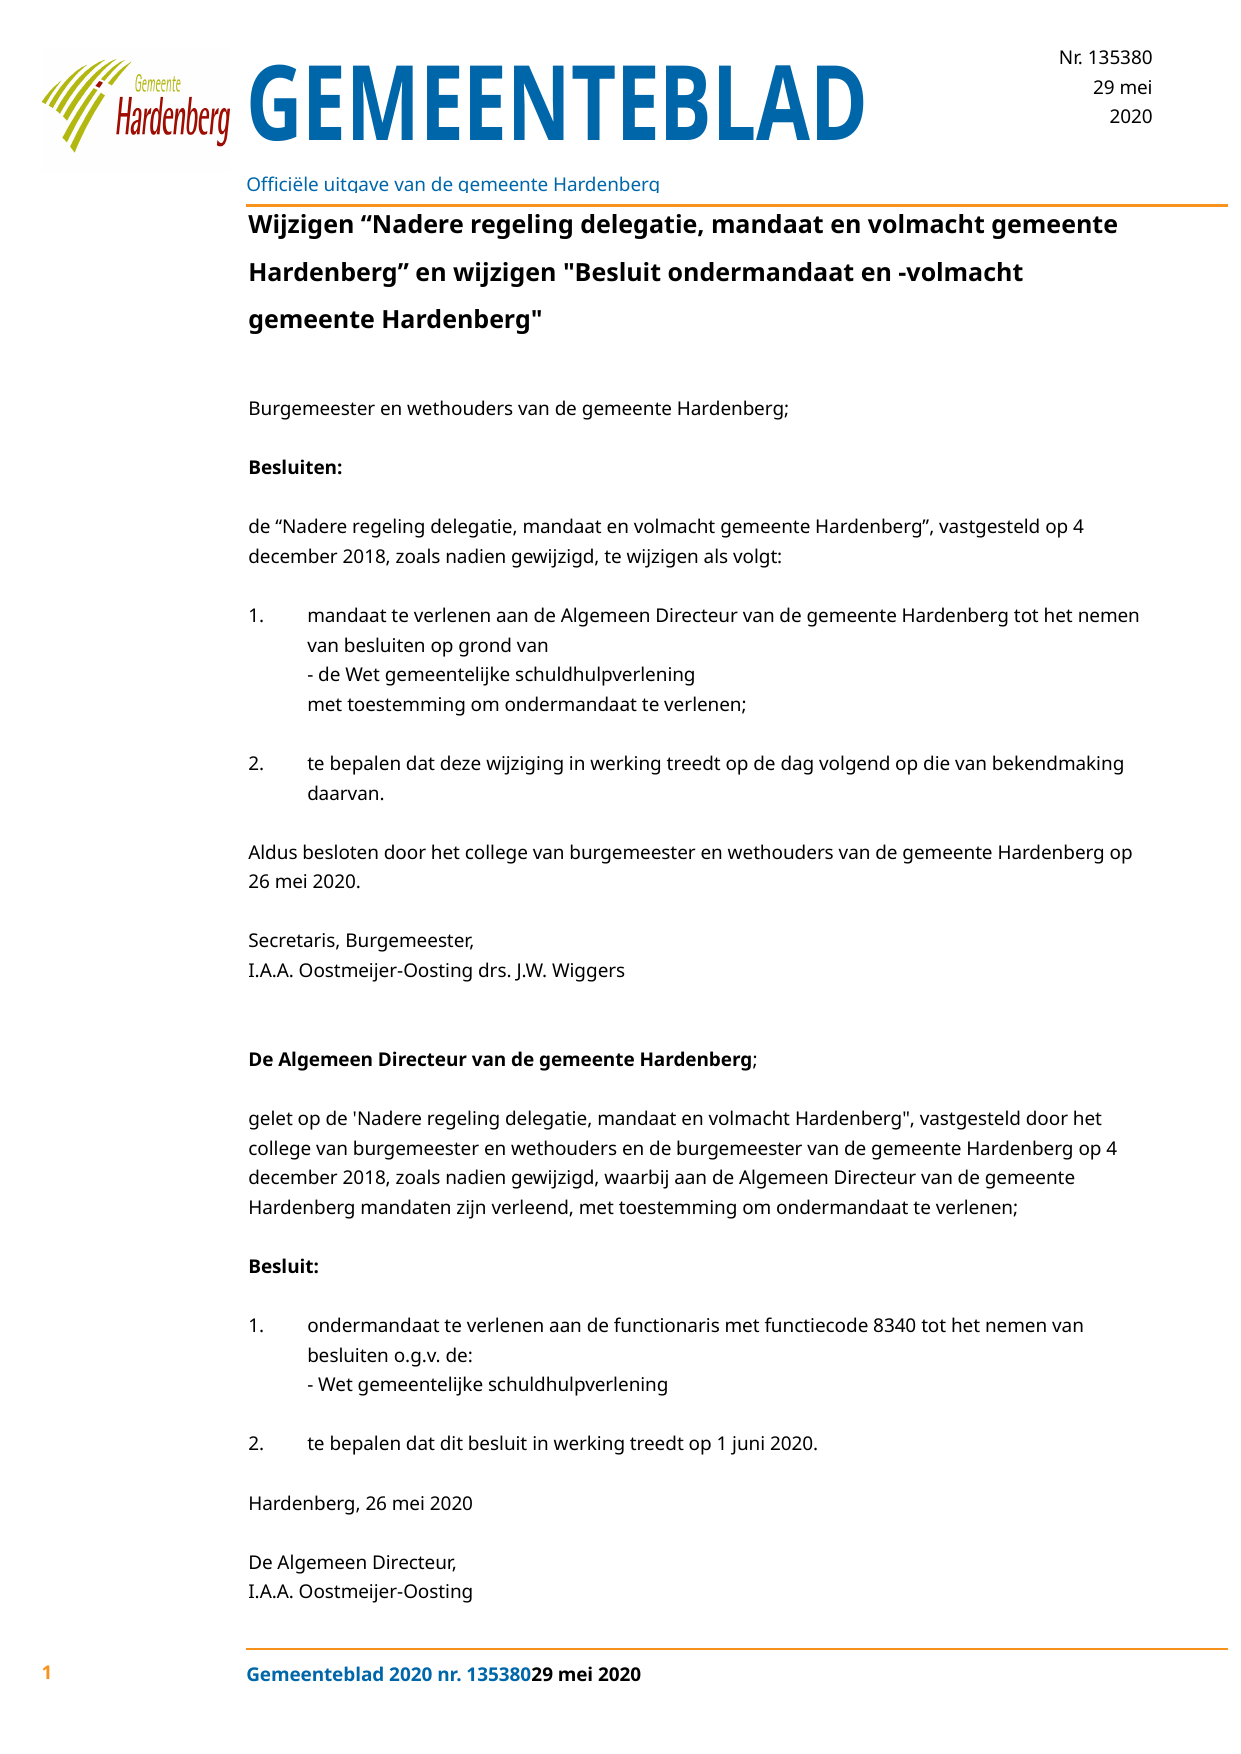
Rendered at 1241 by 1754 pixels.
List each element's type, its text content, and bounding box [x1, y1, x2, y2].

text I.A.A. Oostmeijer-Oosting [248, 1578, 1152, 1604]
text I.A.A. Oostmeijer-Oosting drs. J.W. Wiggers [248, 957, 1152, 983]
text De Algemeen Directeur van de gemeente Hardenberg; [248, 1046, 1152, 1072]
text De Algemeen Directeur, [248, 1549, 1152, 1574]
text Secretaris, Burgemeester, [248, 928, 1152, 953]
text Besluiten: [248, 454, 1152, 480]
list te bepalen dat dit besluit in werking treedt op 1 juni 2020. [248, 1431, 1152, 1456]
list te bepalen dat deze wijziging in werking treedt op de dag volgend op die van bekendmaking daarvan. [248, 750, 1152, 805]
list - de Wet gemeentelijke schuldhulpverlening [248, 661, 1152, 687]
list met toestemming om ondermandaat te verlenen; [248, 691, 1152, 717]
picture [41, 47, 231, 172]
list - Wet gemeentelijke schuldhulpverlening [248, 1371, 1152, 1397]
text Burgemeester en wethouders van de gemeente Hardenberg; [248, 395, 1152, 421]
text Hardenberg, 26 mei 2020 [248, 1490, 1152, 1515]
text Besluit: [248, 1253, 1152, 1279]
list mandaat te verlenen aan de Algemeen Directeur van de gemeente Hardenberg tot het nemen van besluiten op grond van [248, 602, 1152, 657]
text Wijzigen “Nadere regeling delegatie, mandaat en volmacht gemeente Hardenberg” en wijzigen "Besluit ondermandaat en -volmacht gemeente Hardenberg" [248, 207, 1152, 336]
text gelet op de 'Nadere regeling delegatie, mandaat en volmacht Hardenberg", vastgesteld door het college van burgemeester en wethouders en de burgemeester van de gemeente Hardenberg op 4 december 2018, zoals nadien gewijzigd, waarbij aan de Algemeen Directeur van de gemeente Hardenberg mandaten zijn verleend, met toestemming om ondermandaat te verlenen; [248, 1105, 1152, 1219]
text de “Nadere regeling delegatie, mandaat en volmacht gemeente Hardenberg”, vastgesteld op 4 december 2018, zoals nadien gewijzigd, te wijzigen als volgt: [248, 513, 1152, 569]
text Aldus besloten door het college van burgemeester en wethouders van de gemeente Hardenberg op 26 mei 2020. [248, 839, 1152, 894]
list ondermandaat te verlenen aan de functionaris met functiecode 8340 tot het nemen van besluiten o.g.v. de: [248, 1312, 1152, 1367]
